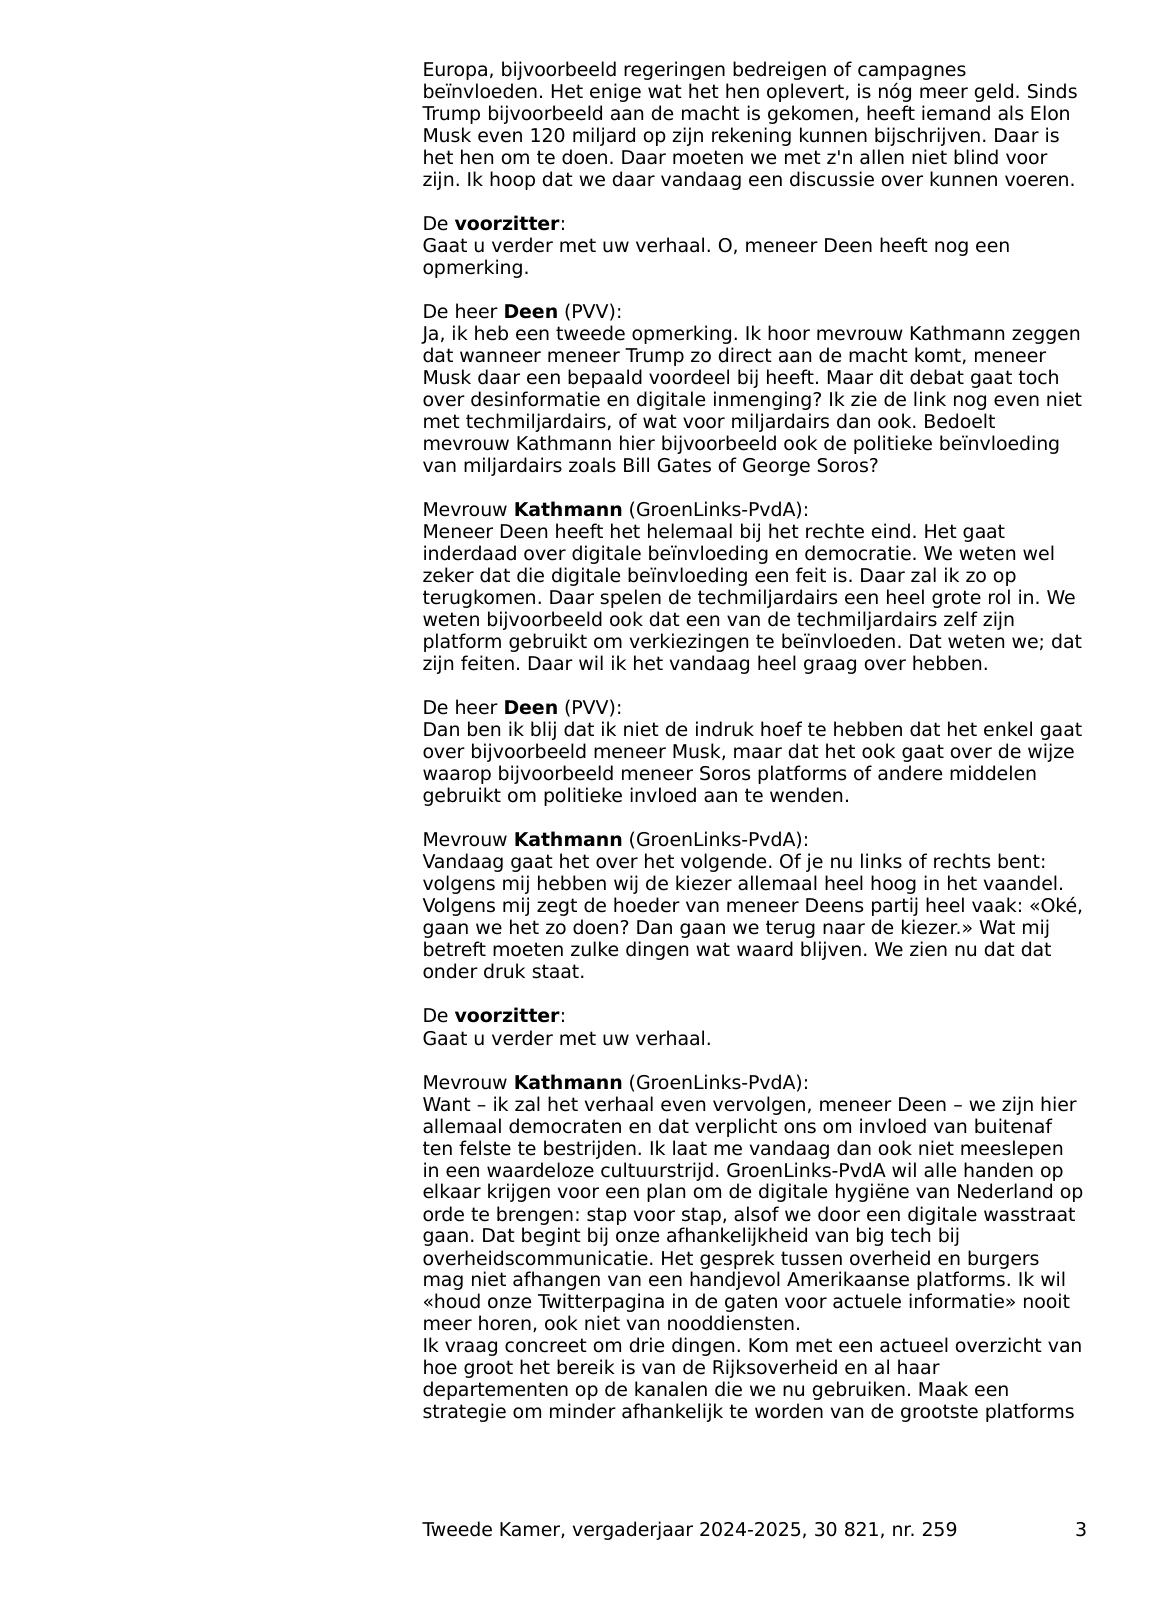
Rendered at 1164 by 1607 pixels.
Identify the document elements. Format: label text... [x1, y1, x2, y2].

text Gaat u verder met uw verhaal. O, meneer Deen heeft nog een opmerking. [422, 235, 1087, 279]
text Meneer Deen heeft het helemaal bij het rechte eind. Het gaat inderdaad over digitale beïnvloeding en democratie. We weten wel zeker dat die digitale beïnvloeding een feit is. Daar zal ik zo op terugkomen. Daar spelen de techmiljardairs een heel grote rol in. We weten bijvoorbeeld ook dat een van de techmiljardairs zelf zijn platform gebruikt om verkiezingen te beïnvloeden. Dat weten we; dat zijn feiten. Daar wil ik het vandaag heel graag over hebben. [422, 521, 1087, 675]
text Dan ben ik blij dat ik niet de indruk hoef te hebben dat het enkel gaat over bijvoorbeeld meneer Musk, maar dat het ook gaat over de wijze waarop bijvoorbeeld meneer Soros platforms of andere middelen gebruikt om politieke invloed aan te wenden. [422, 719, 1087, 807]
text Europa, bijvoorbeeld regeringen bedreigen of campagnes beïnvloeden. Het enige wat het hen oplevert, is nóg meer geld. Sinds Trump bijvoorbeeld aan de macht is gekomen, heeft iemand als Elon Musk even 120 miljard op zijn rekening kunnen bijschrijven. Daar is het hen om te doen. Daar moeten we met z'n allen niet blind voor zijn. Ik hoop dat we daar vandaag een discussie over kunnen voeren. [422, 59, 1087, 191]
text De heer Deen (PVV): [422, 301, 1087, 323]
text De heer Deen (PVV): [422, 697, 1087, 719]
text Ja, ik heb een tweede opmerking. Ik hoor mevrouw Kathmann zeggen dat wanneer meneer Trump zo direct aan de macht komt, meneer Musk daar een bepaald voordeel bij heeft. Maar dit debat gaat toch over desinformatie en digitale inmenging? Ik zie de link nog even niet met techmiljardairs, of wat voor miljardairs dan ook. Bedoelt mevrouw Kathmann hier bijvoorbeeld ook de politieke beïnvloeding van miljardairs zoals Bill Gates of George Soros? [422, 323, 1087, 477]
text Mevrouw Kathmann (GroenLinks-PvdA): [422, 499, 1087, 521]
text Gaat u verder met uw verhaal. [422, 1027, 1087, 1049]
text De voorzitter: [422, 1005, 1087, 1027]
text Mevrouw Kathmann (GroenLinks-PvdA): [422, 829, 1087, 851]
text Vandaag gaat het over het volgende. Of je nu links of rechts bent: volgens mij hebben wij de kiezer allemaal heel hoog in het vaandel. Volgens mij zegt de hoeder van meneer Deens partij heel vaak: «Oké, gaan we het zo doen? Dan gaan we terug naar de kiezer.» Wat mij betreft moeten zulke dingen wat waard blijven. We zien nu dat dat onder druk staat. [422, 851, 1087, 983]
text Mevrouw Kathmann (GroenLinks-PvdA): [422, 1072, 1087, 1093]
text Want – ik zal het verhaal even vervolgen, meneer Deen – we zijn hier allemaal democraten en dat verplicht ons om invloed van buitenaf ten felste te bestrijden. Ik laat me vandaag dan ook niet meeslepen in een waardeloze cultuurstrijd. GroenLinks-PvdA wil alle handen op elkaar krijgen voor een plan om de digitale hygiëne van Nederland op orde te brengen: stap voor stap, alsof we door een digitale wasstraat gaan. Dat begint bij onze afhankelijkheid van big tech bij overheidscommunicatie. Het gesprek tussen overheid en burgers mag niet afhangen van een handjevol Amerikaanse platforms. Ik wil «houd onze Twitterpagina in de gaten voor actuele informatie» nooit meer horen, ook niet van nooddiensten. [422, 1093, 1087, 1335]
text De voorzitter: [422, 213, 1087, 235]
text Ik vraag concreet om drie dingen. Kom met een actueel overzicht van hoe groot het bereik is van de Rijksoverheid en al haar departementen op de kanalen die we nu gebruiken. Maak een strategie om minder afhankelijk te worden van de grootste platforms [422, 1335, 1087, 1423]
